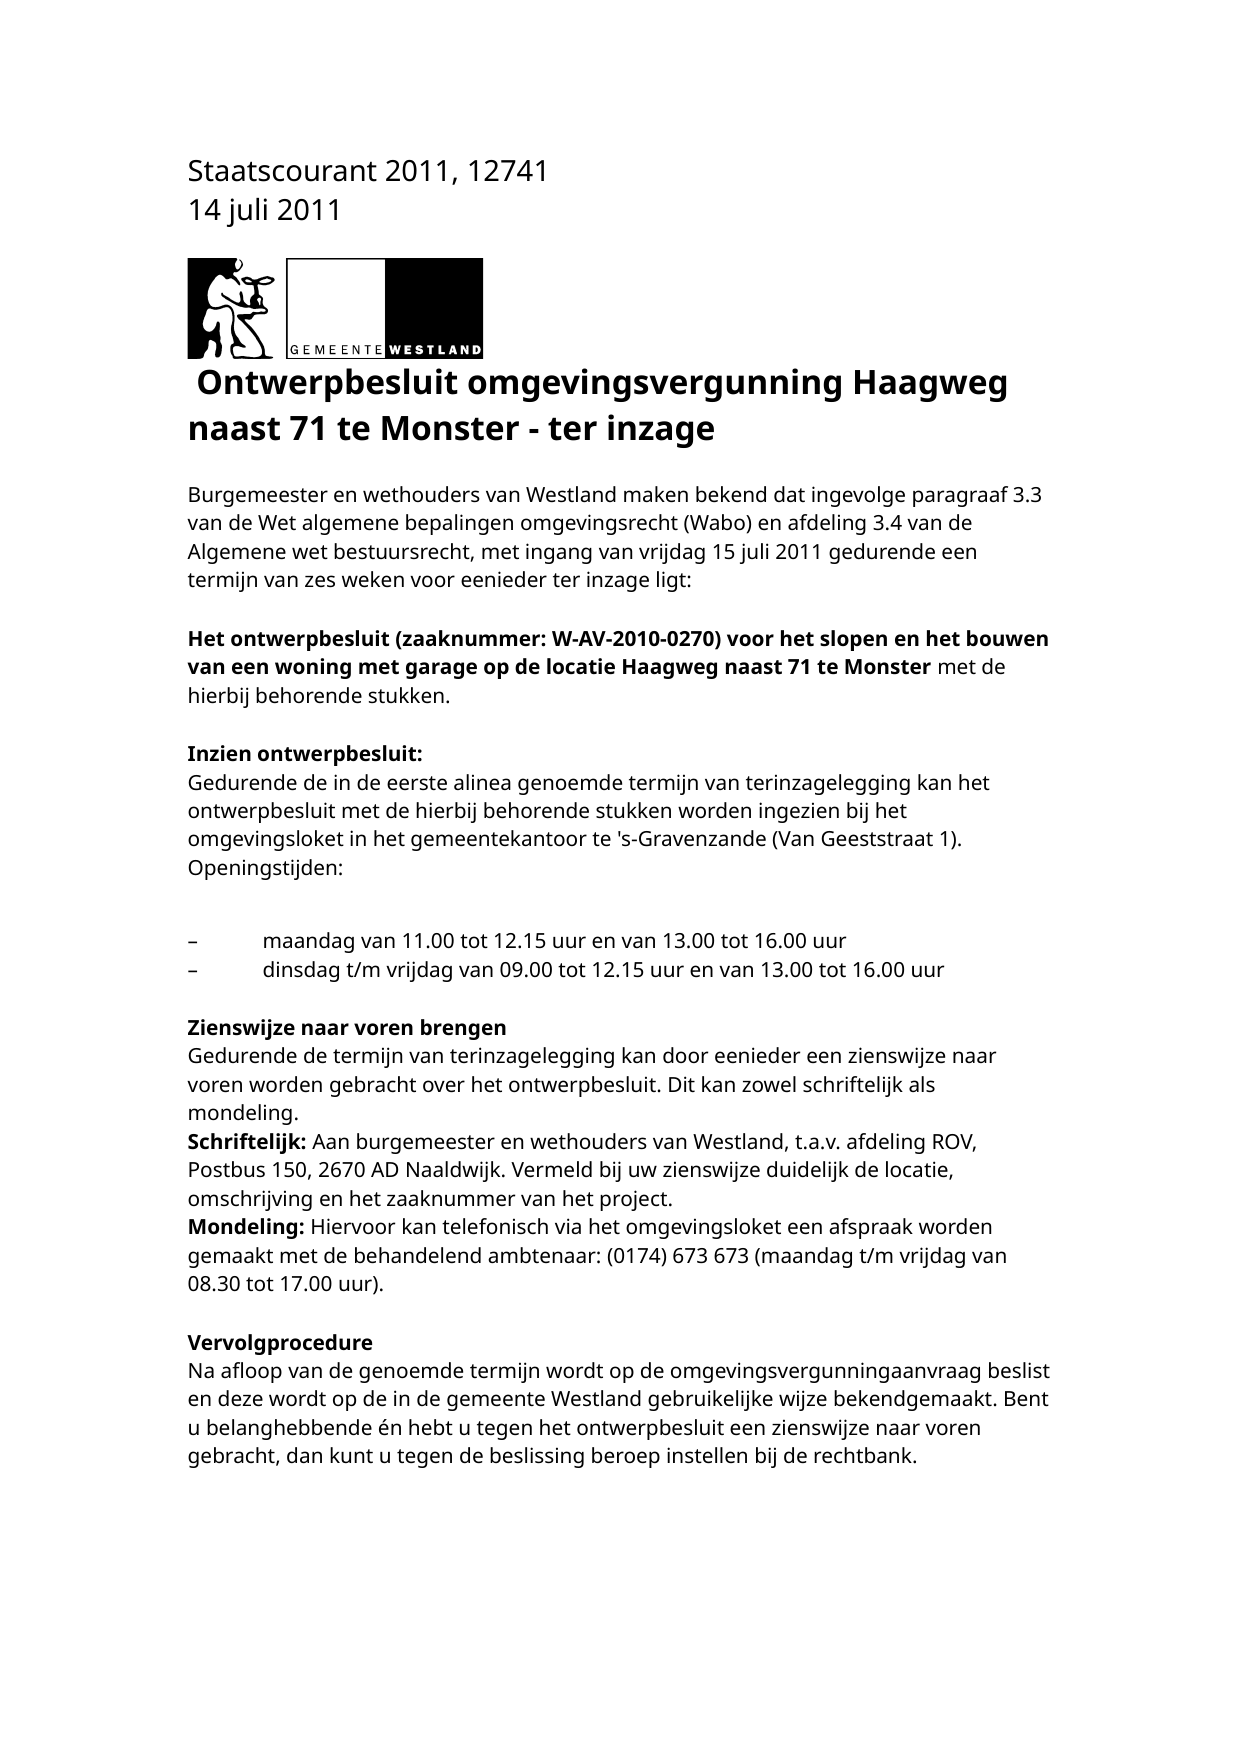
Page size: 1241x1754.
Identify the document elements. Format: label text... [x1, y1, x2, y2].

subtitle Ontwerpbesluit omgevingsvergunning Haagweg naast 71 te Monster - ter inzage [187, 271, 1053, 450]
text Mondeling: Hiervoor kan telefonisch via het omgevingsloket een afspraak worden gemaakt met de behandelend ambtenaar: (0174) 673 673 (maandag t/m vrijdag van 08.30 tot 17.00 uur). [187, 1212, 1053, 1298]
picture [187, 258, 484, 359]
text Het ontwerpbesluit (zaaknummer: W-AV-2010-0270) voor het slopen en het bouwen van een woning met garage op de locatie Haagweg naast 71 te Monster met de hierbij behorende stukken. [187, 624, 1053, 709]
text Burgemeester en wethouders van Westland maken bekend dat ingevolge paragraaf 3.3 van de Wet algemene bepalingen omgevingsrecht (Wabo) en afdeling 3.4 van de Algemene wet bestuursrecht, met ingang van vrijdag 15 juli 2011 gedurende een termijn van zes weken voor eenieder ter inzage ligt: [187, 480, 1053, 594]
text Gedurende de in de eerste alinea genoemde termijn van terinzagelegging kan het ontwerpbesluit met de hierbij behorende stukken worden ingezien bij het omgevingsloket in het gemeentekantoor te 's-Gravenzande (Van Geeststraat 1). Openingstijden: [187, 768, 1053, 881]
text Vervolgprocedure [187, 1328, 1053, 1356]
text Gedurende de termijn van terinzagelegging kan door eenieder een zienswijze naar voren worden gebracht over het ontwerpbesluit. Dit kan zowel schriftelijk als mondeling. [187, 1042, 1053, 1127]
text 14 juli 2011 [187, 190, 1053, 229]
text Schriftelijk: Aan burgemeester en wethouders van Westland, t.a.v. afdeling ROV, Postbus 150, 2670 AD Naaldwijk. Vermeld bij uw zienswijze duidelijk de locatie, omschrijving en het zaaknummer van het project. [187, 1127, 1053, 1212]
text Inzien ontwerpbesluit: [187, 739, 1053, 768]
list dinsdag t/m vrijdag van 09.00 tot 12.15 uur en van 13.00 tot 16.00 uur [187, 955, 1053, 983]
text Na afloop van de genoemde termijn wordt op de omgevingsvergunningaanvraag beslist en deze wordt op de in de gemeente Westland gebruikelijke wijze bekendgemaakt. Bent u belanghebbende én hebt u tegen het ontwerpbesluit een zienswijze naar voren gebracht, dan kunt u tegen de beslissing beroep instellen bij de rechtbank. [187, 1356, 1053, 1470]
list maandag van 11.00 tot 12.15 uur en van 13.00 tot 16.00 uur [187, 926, 1053, 955]
text Staatscourant 2011, 12741 [187, 150, 1053, 190]
text Zienswijze naar voren brengen [187, 1013, 1053, 1042]
